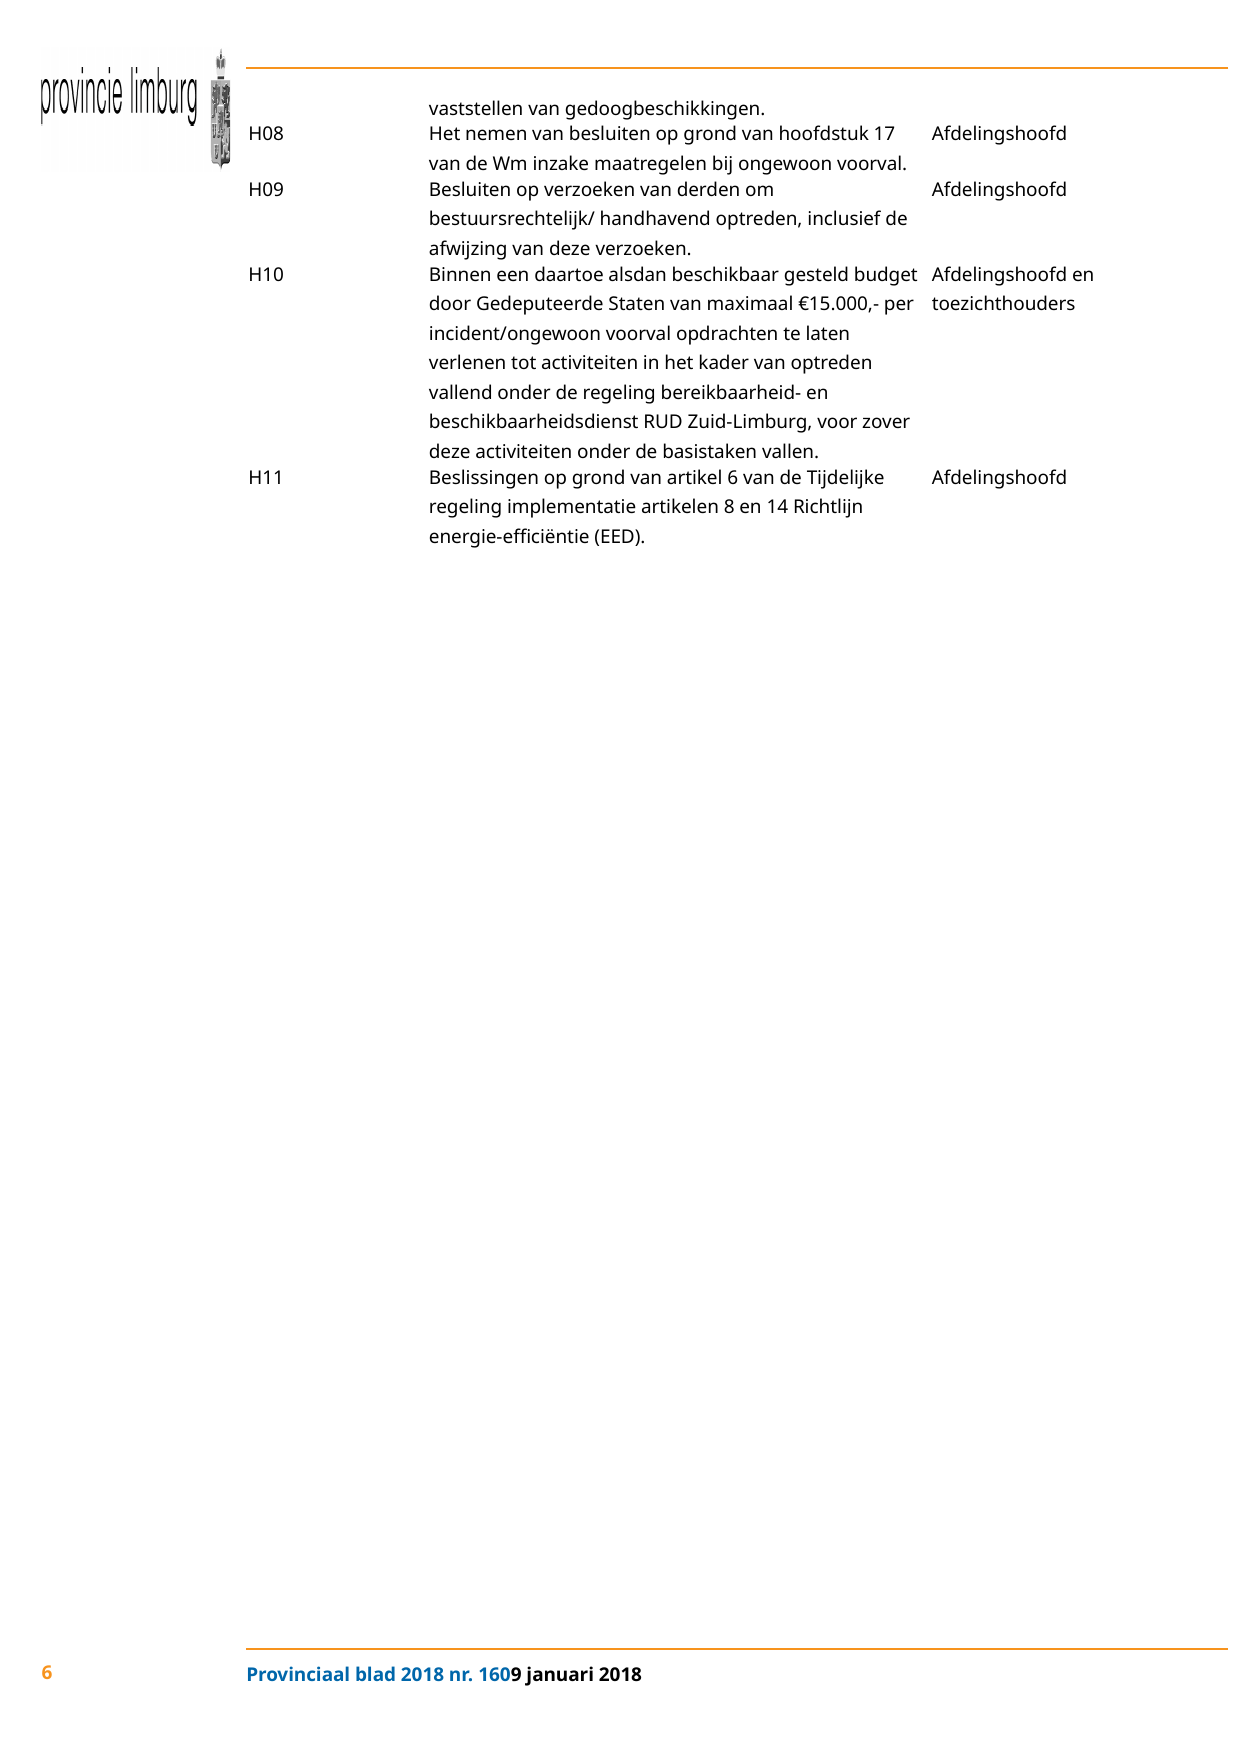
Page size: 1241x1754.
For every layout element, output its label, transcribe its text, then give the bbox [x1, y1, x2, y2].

table_cell H10 [248, 261, 429, 464]
table_cell Afdelingshoofd [932, 464, 1152, 549]
table_cell Afdelingshoofd [932, 176, 1152, 261]
table_cell Het nemen van besluiten op grond van hoofdstuk 17 van de Wm inzake maatregelen bij ongewoon voorval. [429, 121, 932, 176]
table_cell vaststellen van gedoogbeschikkingen. [429, 95, 932, 121]
table_cell Afdelingshoofd en toezichthouders [932, 261, 1152, 464]
table_cell Afdelingshoofd [932, 121, 1152, 176]
table_cell Beslissingen op grond van artikel 6 van de Tijdelijke regeling implementatie artikelen 8 en 14 Richtlijn energie-efficiëntie (EED). [429, 464, 932, 549]
table_cell [248, 95, 429, 121]
table_cell H09 [248, 176, 429, 261]
table_cell [932, 95, 1152, 121]
table_cell H08 [248, 121, 429, 176]
table_cell H11 [248, 464, 429, 549]
picture [41, 47, 231, 172]
table_cell Besluiten op verzoeken van derden om bestuursrechtelijk/ handhavend optreden, inclusief de afwijzing van deze verzoeken. [429, 176, 932, 261]
table_cell Binnen een daartoe alsdan beschikbaar gesteld budget door Gedeputeerde Staten van maximaal €15.000,- per incident/ongewoon voorval opdrachten te laten verlenen tot activiteiten in het kader van optreden vallend onder de regeling bereikbaarheid- en beschikbaarheidsdienst RUD Zuid-Limburg, voor zover deze activiteiten onder de basistaken vallen. [429, 261, 932, 464]
